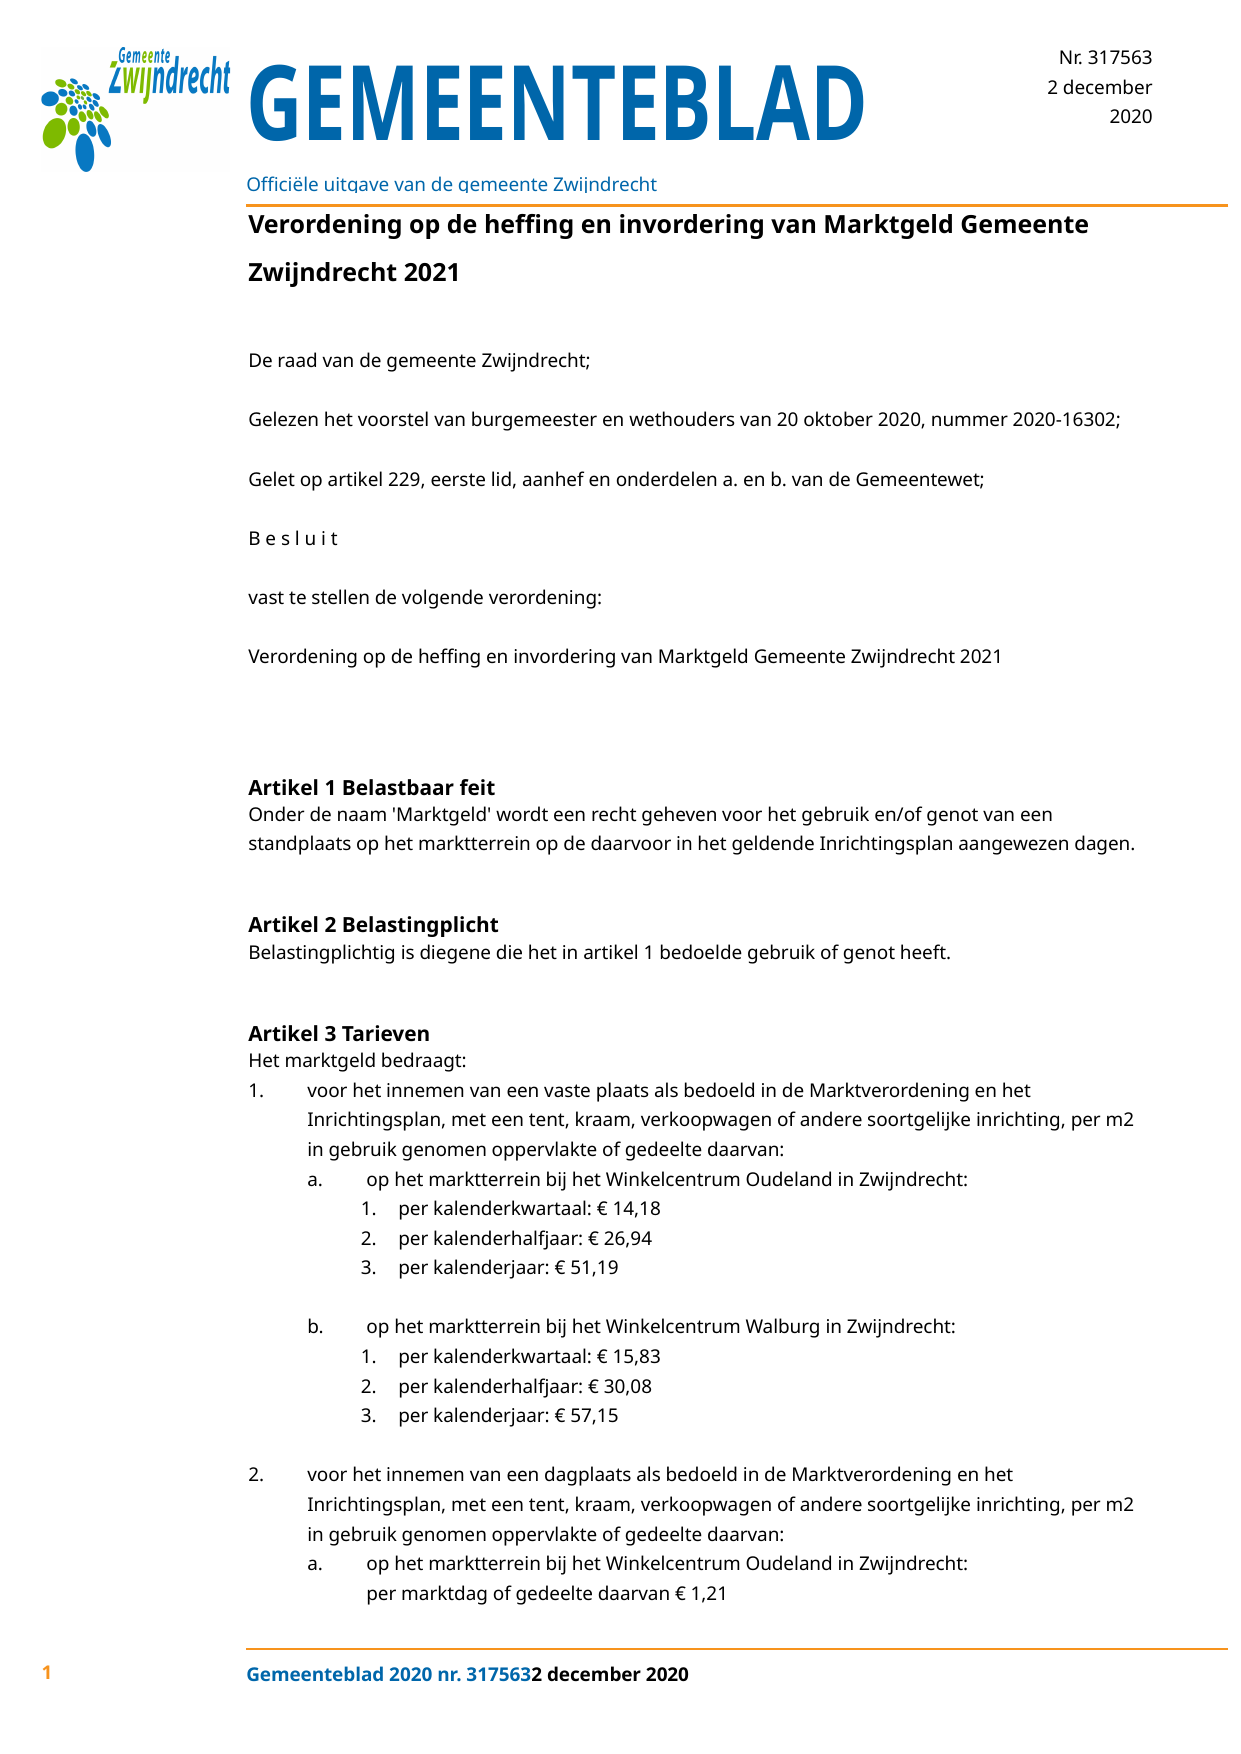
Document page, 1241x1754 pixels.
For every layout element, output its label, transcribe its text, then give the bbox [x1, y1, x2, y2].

list voor het innemen van een dagplaats als bedoeld in de Marktverordening en het Inrichtingsplan, met een tent, kraam, verkoopwagen of andere soortgelijke inrichting, per m2 in gebruik genomen oppervlakte of gedeelte daarvan: [248, 1462, 1152, 1547]
text Belastingplichtig is diegene die het in artikel 1 bedoelde gebruik of genot heeft. [248, 939, 1152, 965]
text Gelet op artikel 229, eerste lid, aanhef en onderdelen a. en b. van de Gemeentewet; [248, 466, 1152, 492]
text De raad van de gemeente Zwijndrecht; [248, 347, 1152, 373]
text B e s l u i t [248, 525, 1152, 551]
list per kalenderjaar: € 51,19 [361, 1254, 1152, 1280]
text vast te stellen de volgende verordening: [248, 584, 1152, 610]
list op het marktterrein bij het Winkelcentrum Walburg in Zwijndrecht: [307, 1314, 1152, 1339]
list per kalenderhalfjaar: € 30,08 [361, 1373, 1152, 1399]
text Artikel 3 Tarieven [248, 1019, 1152, 1047]
text Artikel 2 Belastingplicht [248, 911, 1152, 939]
list per kalenderkwartaal: € 15,83 [361, 1343, 1152, 1369]
text Gelezen het voorstel van burgemeester en wethouders van 20 oktober 2020, nummer 2020-16302; [248, 407, 1152, 432]
text Onder de naam 'Marktgeld' wordt een recht geheven voor het gebruik en/of genot van een standplaats op het marktterrein op de daarvoor in het geldende Inrichtingsplan aangewezen dagen. [248, 801, 1152, 856]
text Verordening op de heffing en invordering van Marktgeld Gemeente Zwijndrecht 2021 [248, 643, 1152, 669]
list per kalenderkwartaal: € 14,18 [361, 1195, 1152, 1221]
list op het marktterrein bij het Winkelcentrum Oudeland in Zwijndrecht: [307, 1550, 1152, 1576]
text Verordening op de heffing en invordering van Marktgeld Gemeente Zwijndrecht 2021 [248, 207, 1152, 288]
list per kalenderhalfjaar: € 26,94 [361, 1225, 1152, 1251]
text Artikel 1 Belastbaar feit [248, 773, 1152, 801]
text Het marktgeld bedraagt: [248, 1047, 1152, 1073]
list op het marktterrein bij het Winkelcentrum Oudeland in Zwijndrecht: [307, 1166, 1152, 1192]
list per kalenderjaar: € 57,15 [361, 1402, 1152, 1428]
list per marktdag of gedeelte daarvan € 1,21 [307, 1580, 1152, 1606]
list voor het innemen van een vaste plaats als bedoeld in de Marktverordening en het Inrichtingsplan, met een tent, kraam, verkoopwagen of andere soortgelijke inrichting, per m2 in gebruik genomen oppervlakte of gedeelte daarvan: [248, 1077, 1152, 1162]
picture [41, 47, 231, 172]
